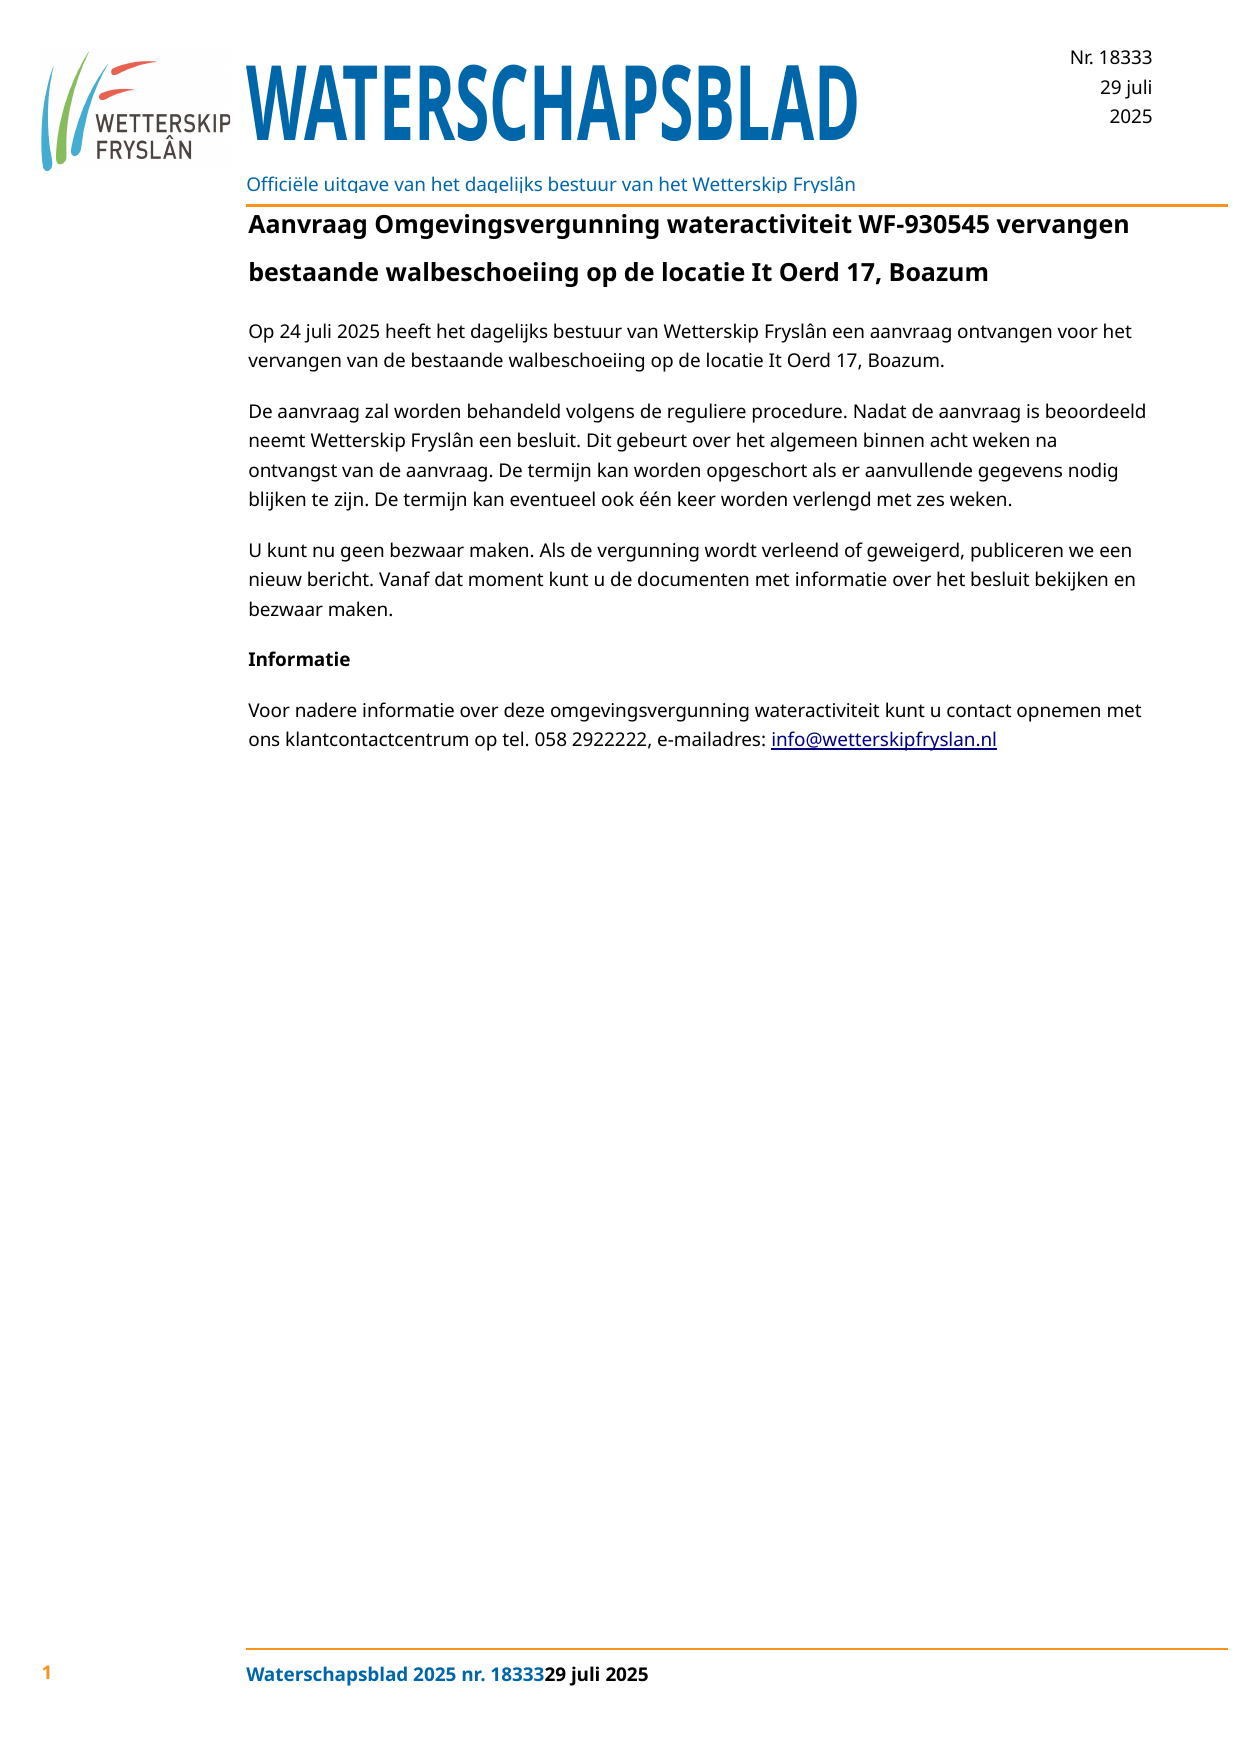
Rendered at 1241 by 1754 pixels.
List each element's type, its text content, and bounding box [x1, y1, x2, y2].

text Aanvraag Omgevingsvergunning wateractiviteit WF-930545 vervangen bestaande walbeschoeiing op de locatie It Oerd 17, Boazum [248, 207, 1152, 288]
picture [41, 47, 231, 172]
text De aanvraag zal worden behandeld volgens de reguliere procedure. Nadat de aanvraag is beoordeeld neemt Wetterskip Fryslân een besluit. Dit gebeurt over het algemeen binnen acht weken na ontvangst van de aanvraag. De termijn kan worden opgeschort als er aanvullende gegevens nodig blijken te zijn. De termijn kan eventueel ook één keer worden verlengd met zes weken. [248, 398, 1152, 512]
text Informatie [248, 647, 1152, 672]
text Op 24 juli 2025 heeft het dagelijks bestuur van Wetterskip Fryslân een aanvraag ontvangen voor het vervangen van de bestaande walbeschoeiing op de locatie It Oerd 17, Boazum. [248, 318, 1152, 373]
text Voor nadere informatie over deze omgevingsvergunning wateractiviteit kunt u contact opnemen met ons klantcontactcentrum op tel. 058 2922222, e-mailadres: info@wetterskipfryslan.nl [248, 697, 1152, 752]
text U kunt nu geen bezwaar maken. Als de vergunning wordt verleend of geweigerd, publiceren we een nieuw bericht. Vanaf dat moment kunt u de documenten met informatie over het besluit bekijken en bezwaar maken. [248, 537, 1152, 622]
